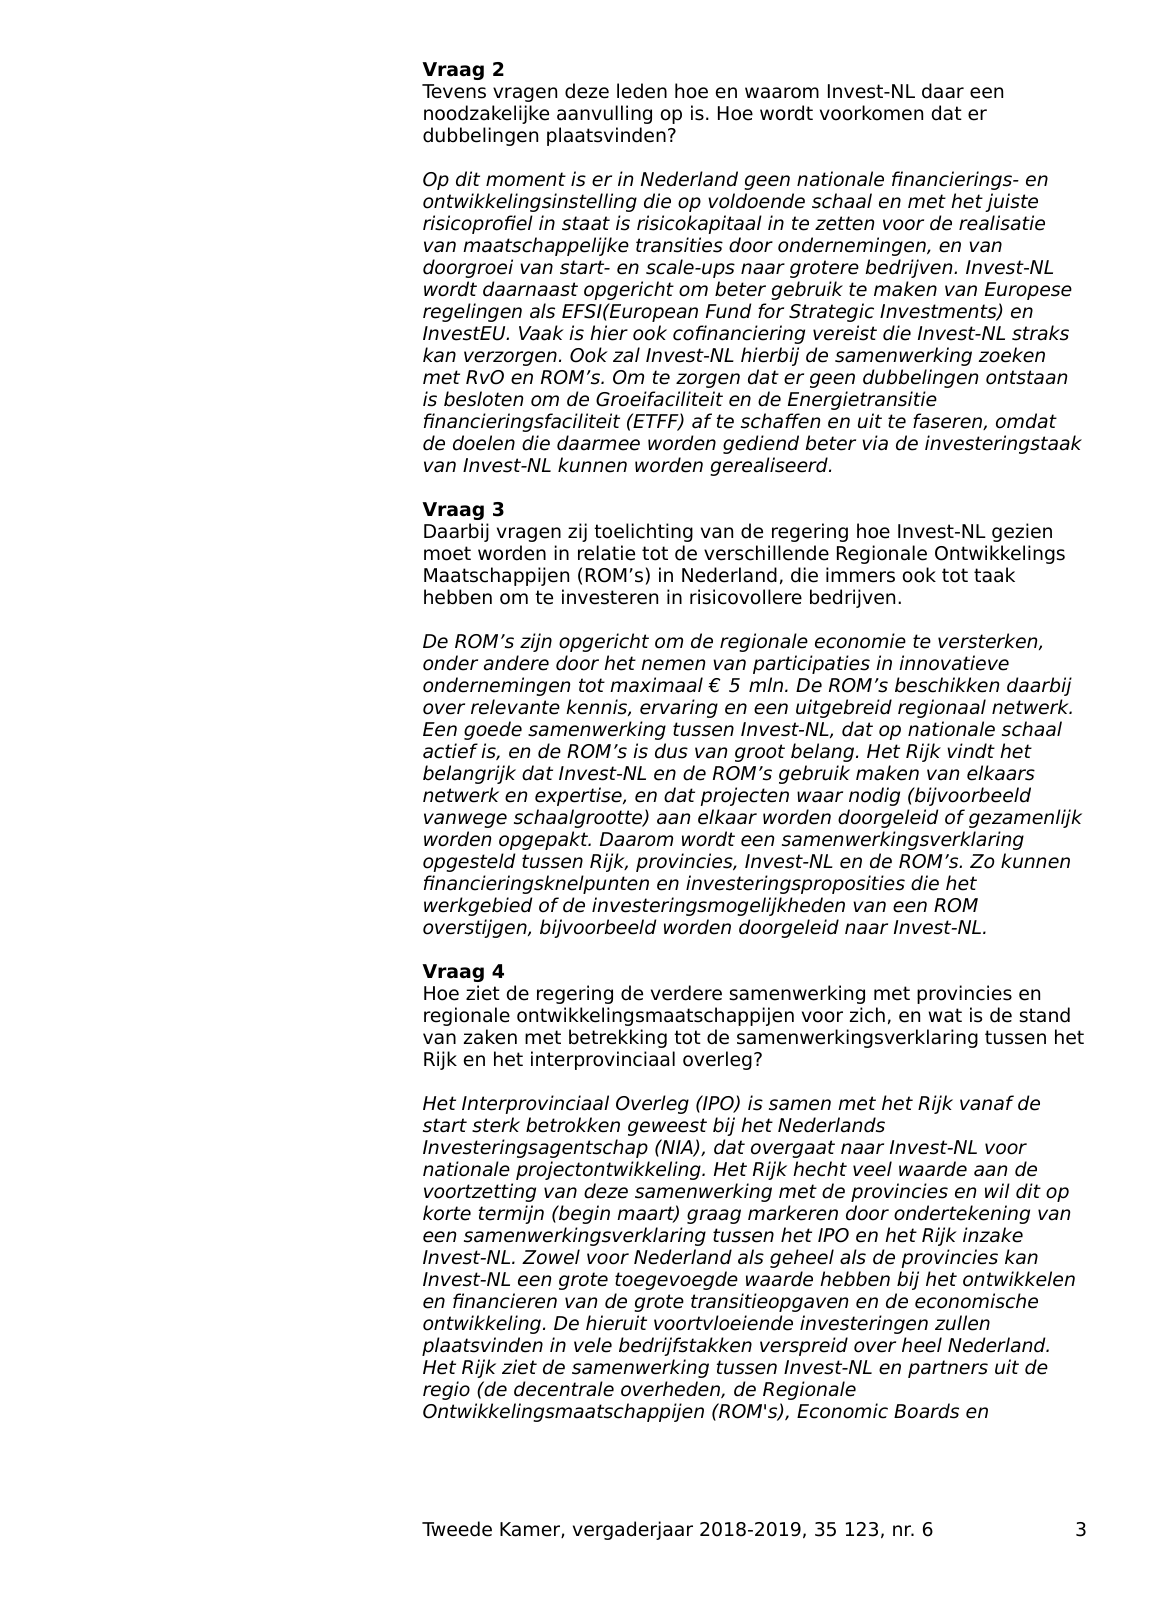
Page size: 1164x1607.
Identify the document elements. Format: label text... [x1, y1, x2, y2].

text Tevens vragen deze leden hoe en waarom Invest-NL daar een noodzakelijke aanvulling op is. Hoe wordt voorkomen dat er dubbelingen plaatsvinden? [422, 81, 1087, 147]
text Vraag 2 [422, 59, 1087, 81]
text Het Interprovinciaal Overleg (IPO) is samen met het Rijk vanaf de start sterk betrokken geweest bij het Nederlands Investeringsagentschap (NIA), dat overgaat naar Invest-NL voor nationale projectontwikkeling. Het Rijk hecht veel waarde aan de voortzetting van deze samenwerking met de provincies en wil dit op korte termijn (begin maart) graag markeren door ondertekening van een samenwerkingsverklaring tussen het IPO en het Rijk inzake Invest-NL. Zowel voor Nederland als geheel als de provincies kan Invest-NL een grote toegevoegde waarde hebben bij het ontwikkelen en financieren van de grote transitieopgaven en de economische ontwikkeling. De hieruit voortvloeiende investeringen zullen plaatsvinden in vele bedrijfstakken verspreid over heel Nederland. Het Rijk ziet de samenwerking tussen Invest-NL en partners uit de regio (de decentrale overheden, de Regionale Ontwikkelingsmaatschappijen (ROM's), Economic Boards en [422, 1093, 1087, 1423]
text Vraag 4 [422, 961, 1087, 983]
text Hoe ziet de regering de verdere samenwerking met provincies en regionale ontwikkelingsmaatschappijen voor zich, en wat is de stand van zaken met betrekking tot de samenwerkingsverklaring tussen het Rijk en het interprovinciaal overleg? [422, 983, 1087, 1071]
text Op dit moment is er in Nederland geen nationale financierings- en ontwikkelingsinstelling die op voldoende schaal en met het juiste risicoprofiel in staat is risicokapitaal in te zetten voor de realisatie van maatschappelijke transities door ondernemingen, en van doorgroei van start- en scale-ups naar grotere bedrijven. Invest-NL wordt daarnaast opgericht om beter gebruik te maken van Europese regelingen als EFSI(European Fund for Strategic Investments) en InvestEU. Vaak is hier ook cofinanciering vereist die Invest-NL straks kan verzorgen. Ook zal Invest-NL hierbij de samenwerking zoeken met RvO en ROM’s. Om te zorgen dat er geen dubbelingen ontstaan is besloten om de Groeifaciliteit en de Energietransitie financieringsfaciliteit (ETFF) af te schaffen en uit te faseren, omdat de doelen die daarmee worden gediend beter via de investeringstaak van Invest-NL kunnen worden gerealiseerd. [422, 169, 1087, 477]
text Vraag 3 [422, 499, 1087, 521]
text De ROM’s zijn opgericht om de regionale economie te versterken, onder andere door het nemen van participaties in innovatieve ondernemingen tot maximaal € 5 mln. De ROM’s beschikken daarbij over relevante kennis, ervaring en een uitgebreid regionaal netwerk. Een goede samenwerking tussen Invest-NL, dat op nationale schaal actief is, en de ROM’s is dus van groot belang. Het Rijk vindt het belangrijk dat Invest-NL en de ROM’s gebruik maken van elkaars netwerk en expertise, en dat projecten waar nodig (bijvoorbeeld vanwege schaalgrootte) aan elkaar worden doorgeleid of gezamenlijk worden opgepakt. Daarom wordt een samenwerkingsverklaring opgesteld tussen Rijk, provincies, Invest-NL en de ROM’s. Zo kunnen financieringsknelpunten en investeringsproposities die het werkgebied of de investeringsmogelijkheden van een ROM overstijgen, bijvoorbeeld worden doorgeleid naar Invest-NL. [422, 631, 1087, 939]
text Daarbij vragen zij toelichting van de regering hoe Invest-NL gezien moet worden in relatie tot de verschillende Regionale Ontwikkelings Maatschappijen (ROM’s) in Nederland, die immers ook tot taak hebben om te investeren in risicovollere bedrijven. [422, 521, 1087, 609]
